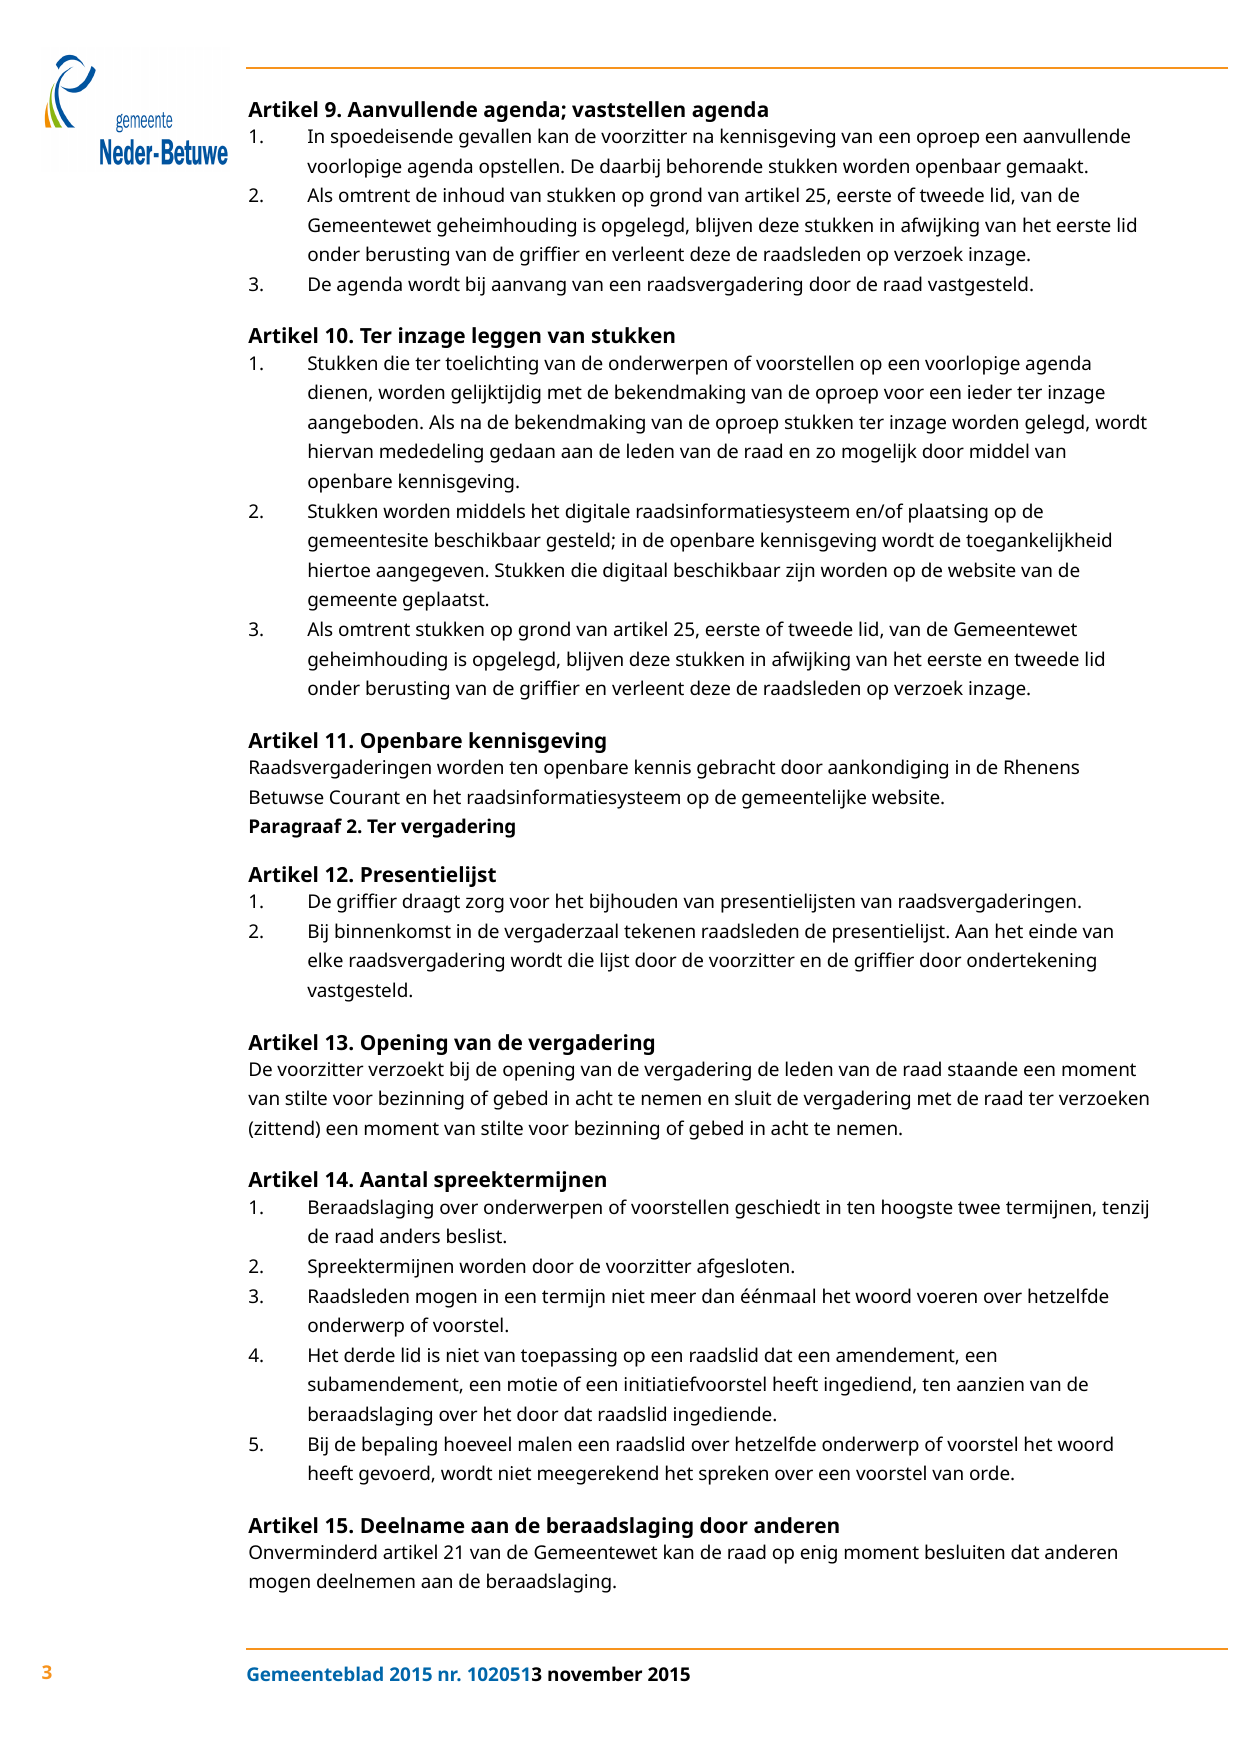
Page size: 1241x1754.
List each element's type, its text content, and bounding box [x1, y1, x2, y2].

text Raadsvergaderingen worden ten openbare kennis gebracht door aankondiging in de Rhenens Betuwse Courant en het raadsinformatiesysteem op de gemeentelijke website. [248, 754, 1152, 809]
text Artikel 12. Presentielijst [248, 860, 1152, 888]
list Stukken die ter toelichting van de onderwerpen of voorstellen op een voorlopige agenda dienen, worden gelijktijdig met de bekendmaking van de oproep voor een ieder ter inzage aangeboden. Als na de bekendmaking van de oproep stukken ter inzage worden gelegd, wordt hiervan mededeling gedaan aan de leden van de raad en zo mogelijk door middel van openbare kennisgeving. [248, 350, 1152, 494]
list De griffier draagt zorg voor het bijhouden van presentielijsten van raadsvergaderingen. [248, 888, 1152, 914]
picture [41, 47, 231, 172]
list Spreektermijnen worden door de voorzitter afgesloten. [248, 1253, 1152, 1279]
list Stukken worden middels het digitale raadsinformatiesysteem en/of plaatsing op de gemeentesite beschikbaar gesteld; in de openbare kennisgeving wordt de toegankelijkheid hiertoe aangegeven. Stukken die digitaal beschikbaar zijn worden op de website van de gemeente geplaatst. [248, 498, 1152, 612]
list Het derde lid is niet van toepassing op een raadslid dat een amendement, een subamendement, een motie of een initiatiefvoorstel heeft ingediend, ten aanzien van de beraadslaging over het door dat raadslid ingediende. [248, 1342, 1152, 1427]
text Onverminderd artikel 21 van de Gemeentewet kan de raad op enig moment besluiten dat anderen mogen deelnemen aan de beraadslaging. [248, 1539, 1152, 1594]
text Paragraaf 2. Ter vergadering [248, 813, 1152, 839]
list Beraadslaging over onderwerpen of voorstellen geschiedt in ten hoogste twee termijnen, tenzij de raad anders beslist. [248, 1194, 1152, 1249]
list Bij binnenkomst in de vergaderzaal tekenen raadsleden de presentielijst. Aan het einde van elke raadsvergadering wordt die lijst door de voorzitter en de griffier door ondertekening vastgesteld. [248, 918, 1152, 1003]
text De voorzitter verzoekt bij de opening van de vergadering de leden van de raad staande een moment van stilte voor bezinning of gebed in acht te nemen en sluit de vergadering met de raad ter verzoeken (zittend) een moment van stilte voor bezinning of gebed in acht te nemen. [248, 1056, 1152, 1141]
list Bij de bepaling hoeveel malen een raadslid over hetzelfde onderwerp of voorstel het woord heeft gevoerd, wordt niet meegerekend het spreken over een voorstel van orde. [248, 1431, 1152, 1486]
list Raadsleden mogen in een termijn niet meer dan éénmaal het woord voeren over hetzelfde onderwerp of voorstel. [248, 1283, 1152, 1338]
text Artikel 11. Openbare kennisgeving [248, 726, 1152, 754]
text Artikel 10. Ter inzage leggen van stukken [248, 322, 1152, 350]
text Artikel 15. Deelname aan de beraadslaging door anderen [248, 1511, 1152, 1539]
list Als omtrent de inhoud van stukken op grond van artikel 25, eerste of tweede lid, van de Gemeentewet geheimhouding is opgelegd, blijven deze stukken in afwijking van het eerste lid onder berusting van de griffier en verleent deze de raadsleden op verzoek inzage. [248, 182, 1152, 267]
list De agenda wordt bij aanvang van een raadsvergadering door de raad vastgesteld. [248, 271, 1152, 297]
text Artikel 13. Opening van de vergadering [248, 1028, 1152, 1056]
text Artikel 9. Aanvullende agenda; vaststellen agenda [248, 95, 1152, 123]
list In spoedeisende gevallen kan de voorzitter na kennisgeving van een oproep een aanvullende voorlopige agenda opstellen. De daarbij behorende stukken worden openbaar gemaakt. [248, 123, 1152, 178]
list Als omtrent stukken op grond van artikel 25, eerste of tweede lid, van de Gemeentewet geheimhouding is opgelegd, blijven deze stukken in afwijking van het eerste en tweede lid onder berusting van de griffier en verleent deze de raadsleden op verzoek inzage. [248, 616, 1152, 701]
text Artikel 14. Aantal spreektermijnen [248, 1166, 1152, 1194]
